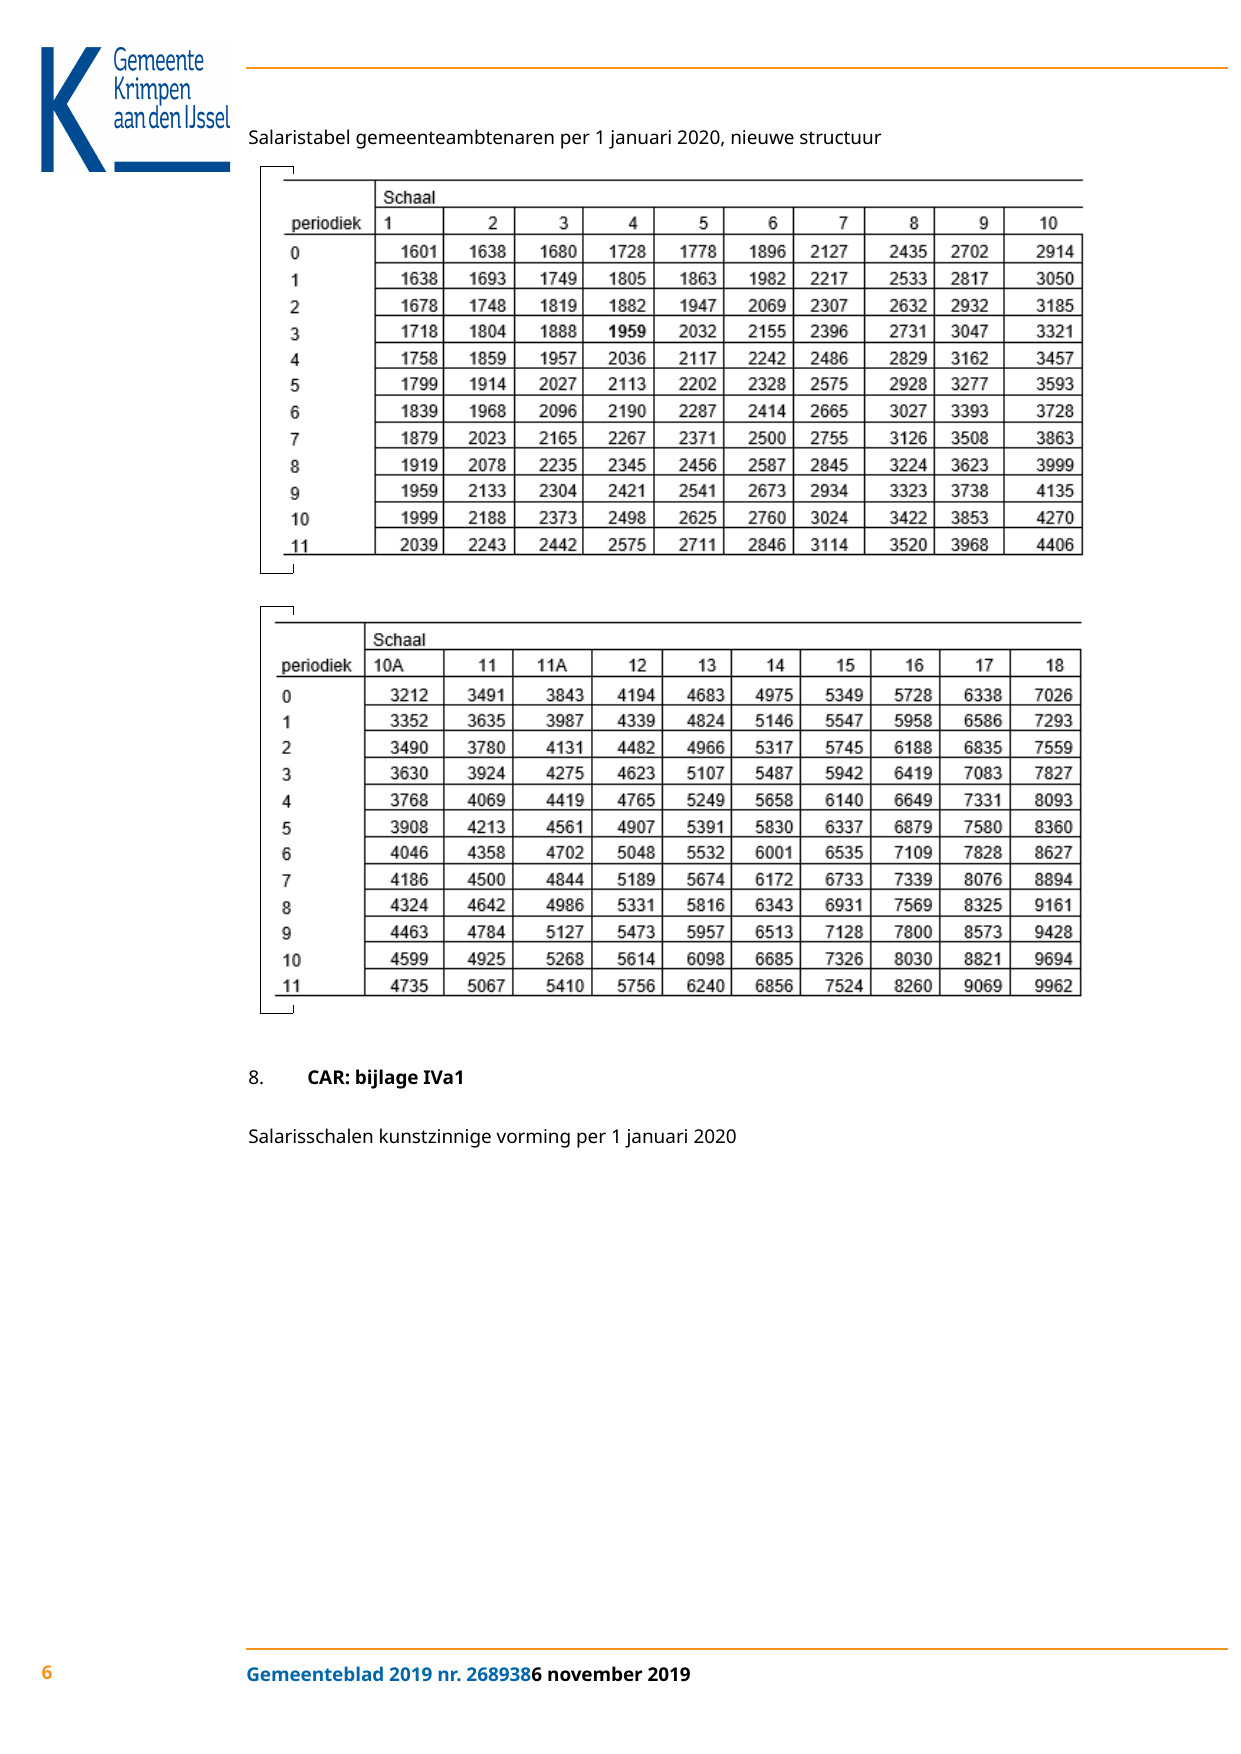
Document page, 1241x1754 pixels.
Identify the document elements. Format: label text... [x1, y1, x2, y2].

picture [268, 174, 1096, 564]
text Salaristabel gemeenteambtenaren per 1 januari 2020, nieuwe structuur [248, 124, 1152, 150]
picture [41, 47, 231, 172]
list CAR: bijlage IVa1 [248, 1064, 1152, 1090]
text Salarisschalen kunstzinnige vorming per 1 januari 2020 [248, 1123, 1152, 1149]
picture [268, 615, 1096, 1005]
